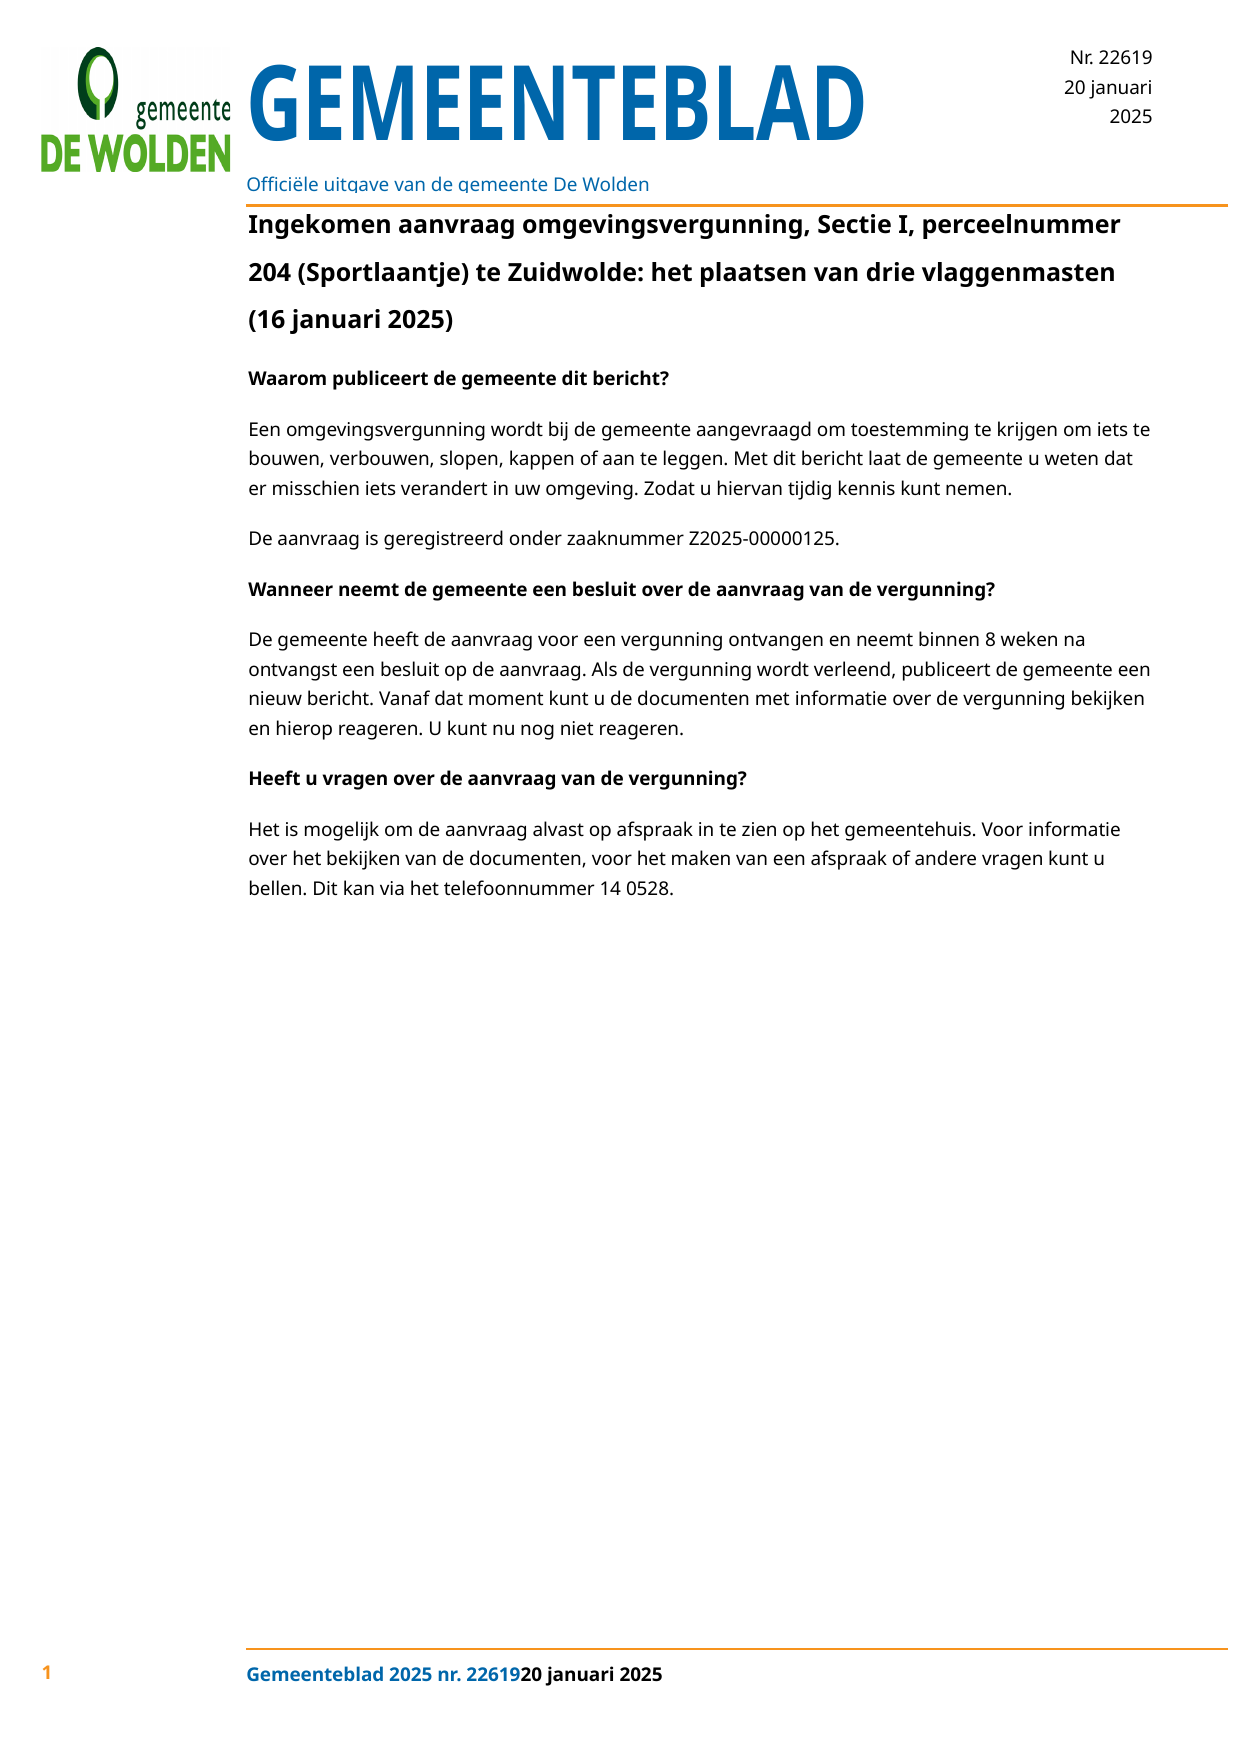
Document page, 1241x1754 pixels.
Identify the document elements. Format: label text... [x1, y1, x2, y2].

text De gemeente heeft de aanvraag voor een vergunning ontvangen en neemt binnen 8 weken na ontvangst een besluit op de aanvraag. Als de vergunning wordt verleend, publiceert de gemeente een nieuw bericht. Vanaf dat moment kunt u de documenten met informatie over de vergunning bekijken en hierop reageren. U kunt nu nog niet reageren. [248, 626, 1152, 741]
text Heeft u vragen over de aanvraag van de vergunning? [248, 766, 1152, 791]
text Het is mogelijk om de aanvraag alvast op afspraak in te zien op het gemeentehuis. Voor informatie over het bekijken van de documenten, voor het maken van een afspraak of andere vragen kunt u bellen. Dit kan via het telefoonnummer 14 0528. [248, 816, 1152, 901]
text Ingekomen aanvraag omgevingsvergunning, Sectie I, perceelnummer 204 (Sportlaantje) te Zuidwolde: het plaatsen van drie vlaggenmasten (16 januari 2025) [248, 207, 1152, 336]
text De aanvraag is geregistreerd onder zaaknummer Z2025-00000125. [248, 526, 1152, 551]
picture [41, 47, 231, 172]
text Een omgevingsvergunning wordt bij de gemeente aangevraagd om toestemming te krijgen om iets te bouwen, verbouwen, slopen, kappen of aan te leggen. Met dit bericht laat de gemeente u weten dat er misschien iets verandert in uw omgeving. Zodat u hiervan tijdig kennis kunt nemen. [248, 416, 1152, 501]
text Waarom publiceert de gemeente dit bericht? [248, 366, 1152, 391]
text Wanneer neemt de gemeente een besluit over de aanvraag van de vergunning? [248, 576, 1152, 602]
